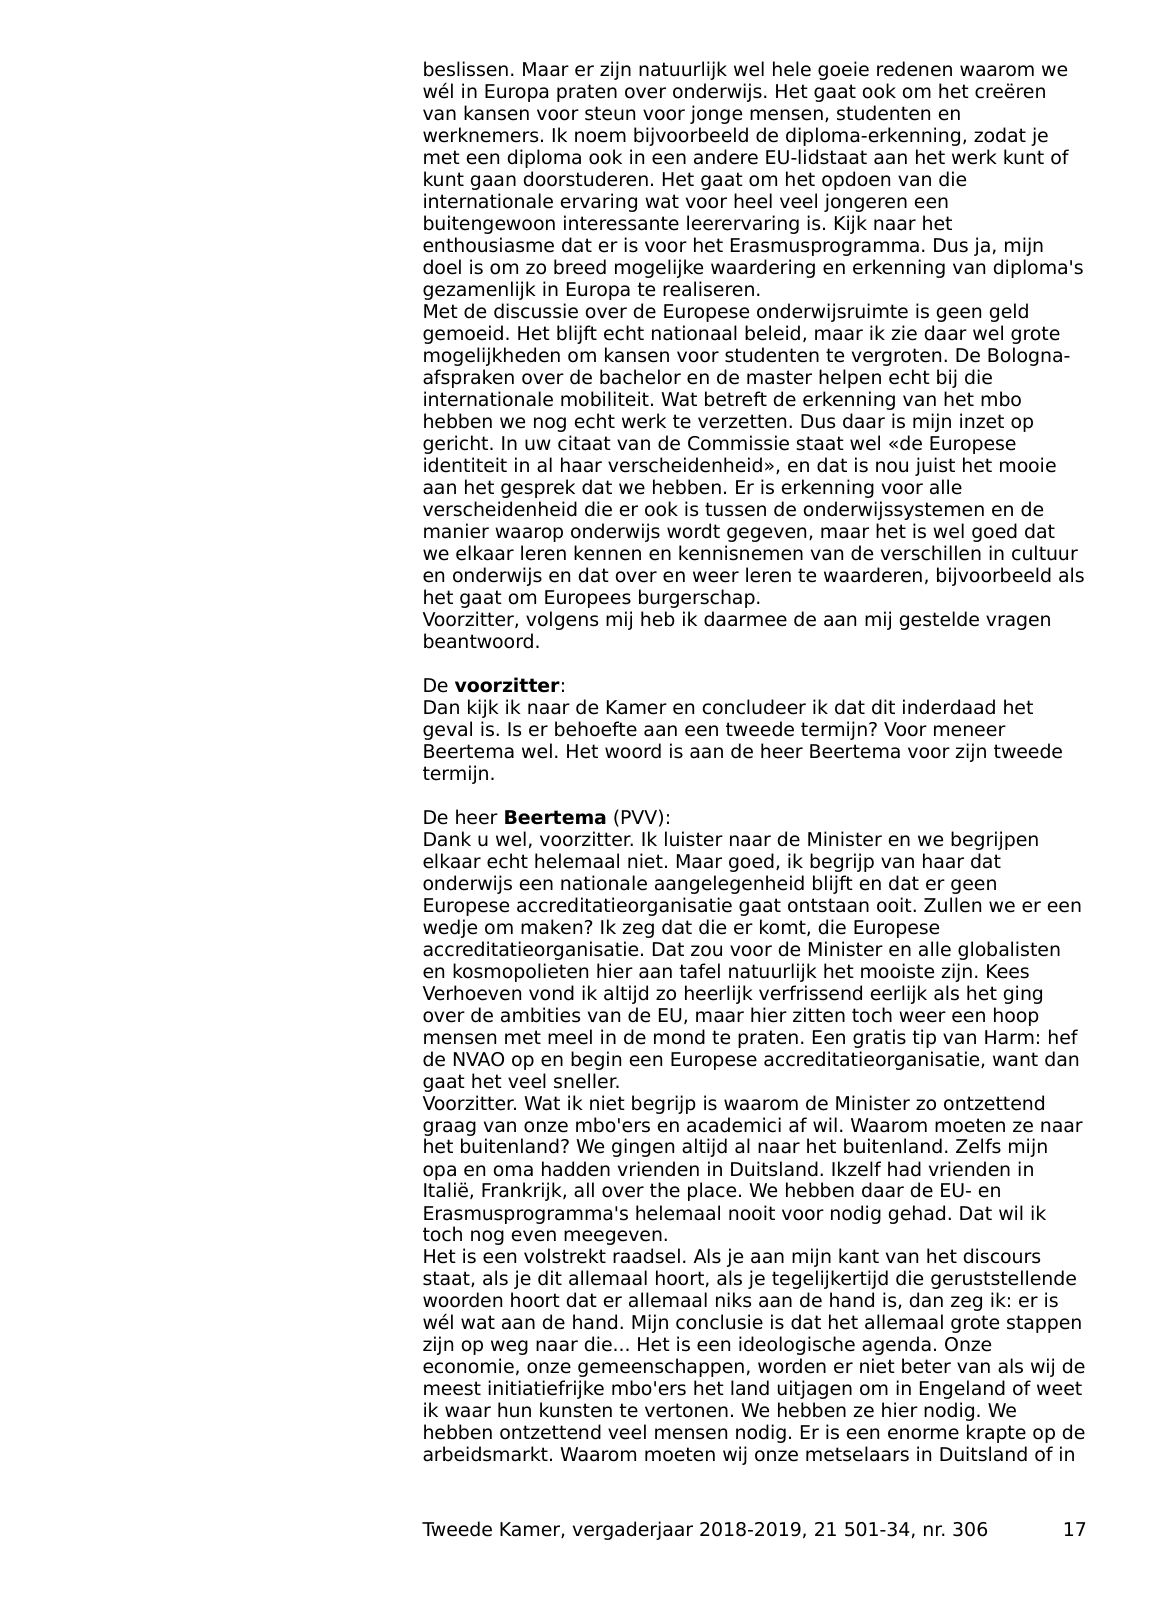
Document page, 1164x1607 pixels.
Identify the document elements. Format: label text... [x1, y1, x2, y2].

text De heer Beertema (PVV): [422, 807, 1087, 829]
text Met de discussie over de Europese onderwijsruimte is geen geld gemoeid. Het blijft echt nationaal beleid, maar ik zie daar wel grote mogelijkheden om kansen voor studenten te vergroten. De Bologna-afspraken over de bachelor en de master helpen echt bij die internationale mobiliteit. Wat betreft de erkenning van het mbo hebben we nog echt werk te verzetten. Dus daar is mijn inzet op gericht. In uw citaat van de Commissie staat wel «de Europese identiteit in al haar verscheidenheid», en dat is nou juist het mooie aan het gesprek dat we hebben. Er is erkenning voor alle verscheidenheid die er ook is tussen de onderwijssystemen en de manier waarop onderwijs wordt gegeven, maar het is wel goed dat we elkaar leren kennen en kennisnemen van de verschillen in cultuur en onderwijs en dat over en weer leren te waarderen, bijvoorbeeld als het gaat om Europees burgerschap. [422, 301, 1087, 608]
text beslissen. Maar er zijn natuurlijk wel hele goeie redenen waarom we wél in Europa praten over onderwijs. Het gaat ook om het creëren van kansen voor steun voor jonge mensen, studenten en werknemers. Ik noem bijvoorbeeld de diploma-erkenning, zodat je met een diploma ook in een andere EU-lidstaat aan het werk kunt of kunt gaan doorstuderen. Het gaat om het opdoen van die internationale ervaring wat voor heel veel jongeren een buitengewoon interessante leerervaring is. Kijk naar het enthousiasme dat er is voor het Erasmusprogramma. Dus ja, mijn doel is om zo breed mogelijke waardering en erkenning van diploma's gezamenlijk in Europa te realiseren. [422, 59, 1087, 301]
text De voorzitter: [422, 675, 1087, 697]
text Voorzitter. Wat ik niet begrijp is waarom de Minister zo ontzettend graag van onze mbo'ers en academici af wil. Waarom moeten ze naar het buitenland? We gingen altijd al naar het buitenland. Zelfs mijn opa en oma hadden vrienden in Duitsland. Ikzelf had vrienden in Italië, Frankrijk, all over the place. We hebben daar de EU- en Erasmusprogramma's helemaal nooit voor nodig gehad. Dat wil ik toch nog even meegeven. [422, 1092, 1087, 1246]
text Het is een volstrekt raadsel. Als je aan mijn kant van het discours staat, als je dit allemaal hoort, als je tegelijkertijd die geruststellende woorden hoort dat er allemaal niks aan de hand is, dan zeg ik: er is wél wat aan de hand. Mijn conclusie is dat het allemaal grote stappen zijn op weg naar die... Het is een ideologische agenda. Onze economie, onze gemeenschappen, worden er niet beter van als wij de meest initiatiefrijke mbo'ers het land uitjagen om in Engeland of weet ik waar hun kunsten te vertonen. We hebben ze hier nodig. We hebben ontzettend veel mensen nodig. Er is een enorme krapte op de arbeidsmarkt. Waarom moeten wij onze metselaars in Duitsland of in [422, 1246, 1087, 1466]
text Dank u wel, voorzitter. Ik luister naar de Minister en we begrijpen elkaar echt helemaal niet. Maar goed, ik begrijp van haar dat onderwijs een nationale aangelegenheid blijft en dat er geen Europese accreditatieorganisatie gaat ontstaan ooit. Zullen we er een wedje om maken? Ik zeg dat die er komt, die Europese accreditatieorganisatie. Dat zou voor de Minister en alle globalisten en kosmopolieten hier aan tafel natuurlijk het mooiste zijn. Kees Verhoeven vond ik altijd zo heerlijk verfrissend eerlijk als het ging over de ambities van de EU, maar hier zitten toch weer een hoop mensen met meel in de mond te praten. Een gratis tip van Harm: hef de NVAO op en begin een Europese accreditatieorganisatie, want dan gaat het veel sneller. [422, 829, 1087, 1092]
text Dan kijk ik naar de Kamer en concludeer ik dat dit inderdaad het geval is. Is er behoefte aan een tweede termijn? Voor meneer Beertema wel. Het woord is aan de heer Beertema voor zijn tweede termijn. [422, 697, 1087, 784]
text Voorzitter, volgens mij heb ik daarmee de aan mij gestelde vragen beantwoord. [422, 608, 1087, 652]
